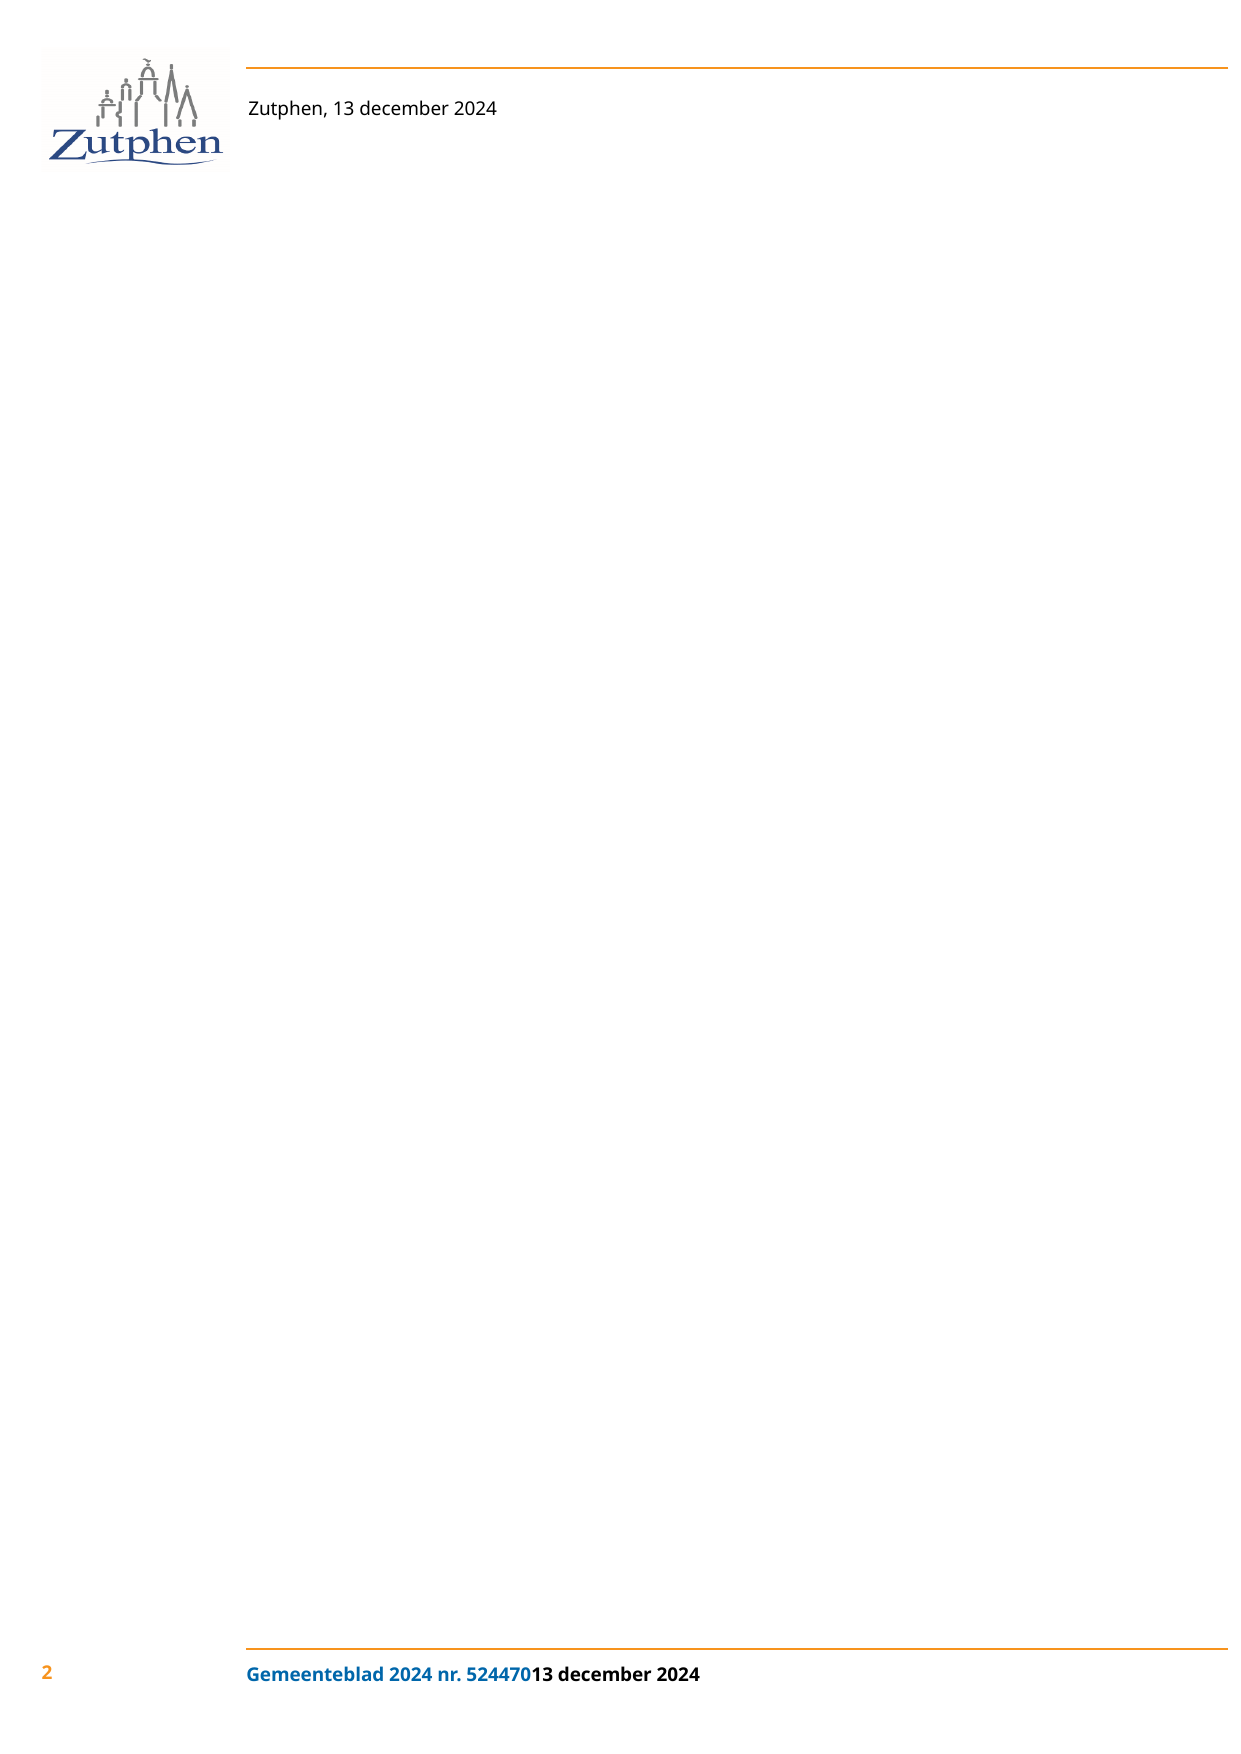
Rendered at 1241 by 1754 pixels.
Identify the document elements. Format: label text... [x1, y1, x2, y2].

picture [41, 47, 231, 172]
text Zutphen, 13 december 2024 [248, 95, 1152, 121]
